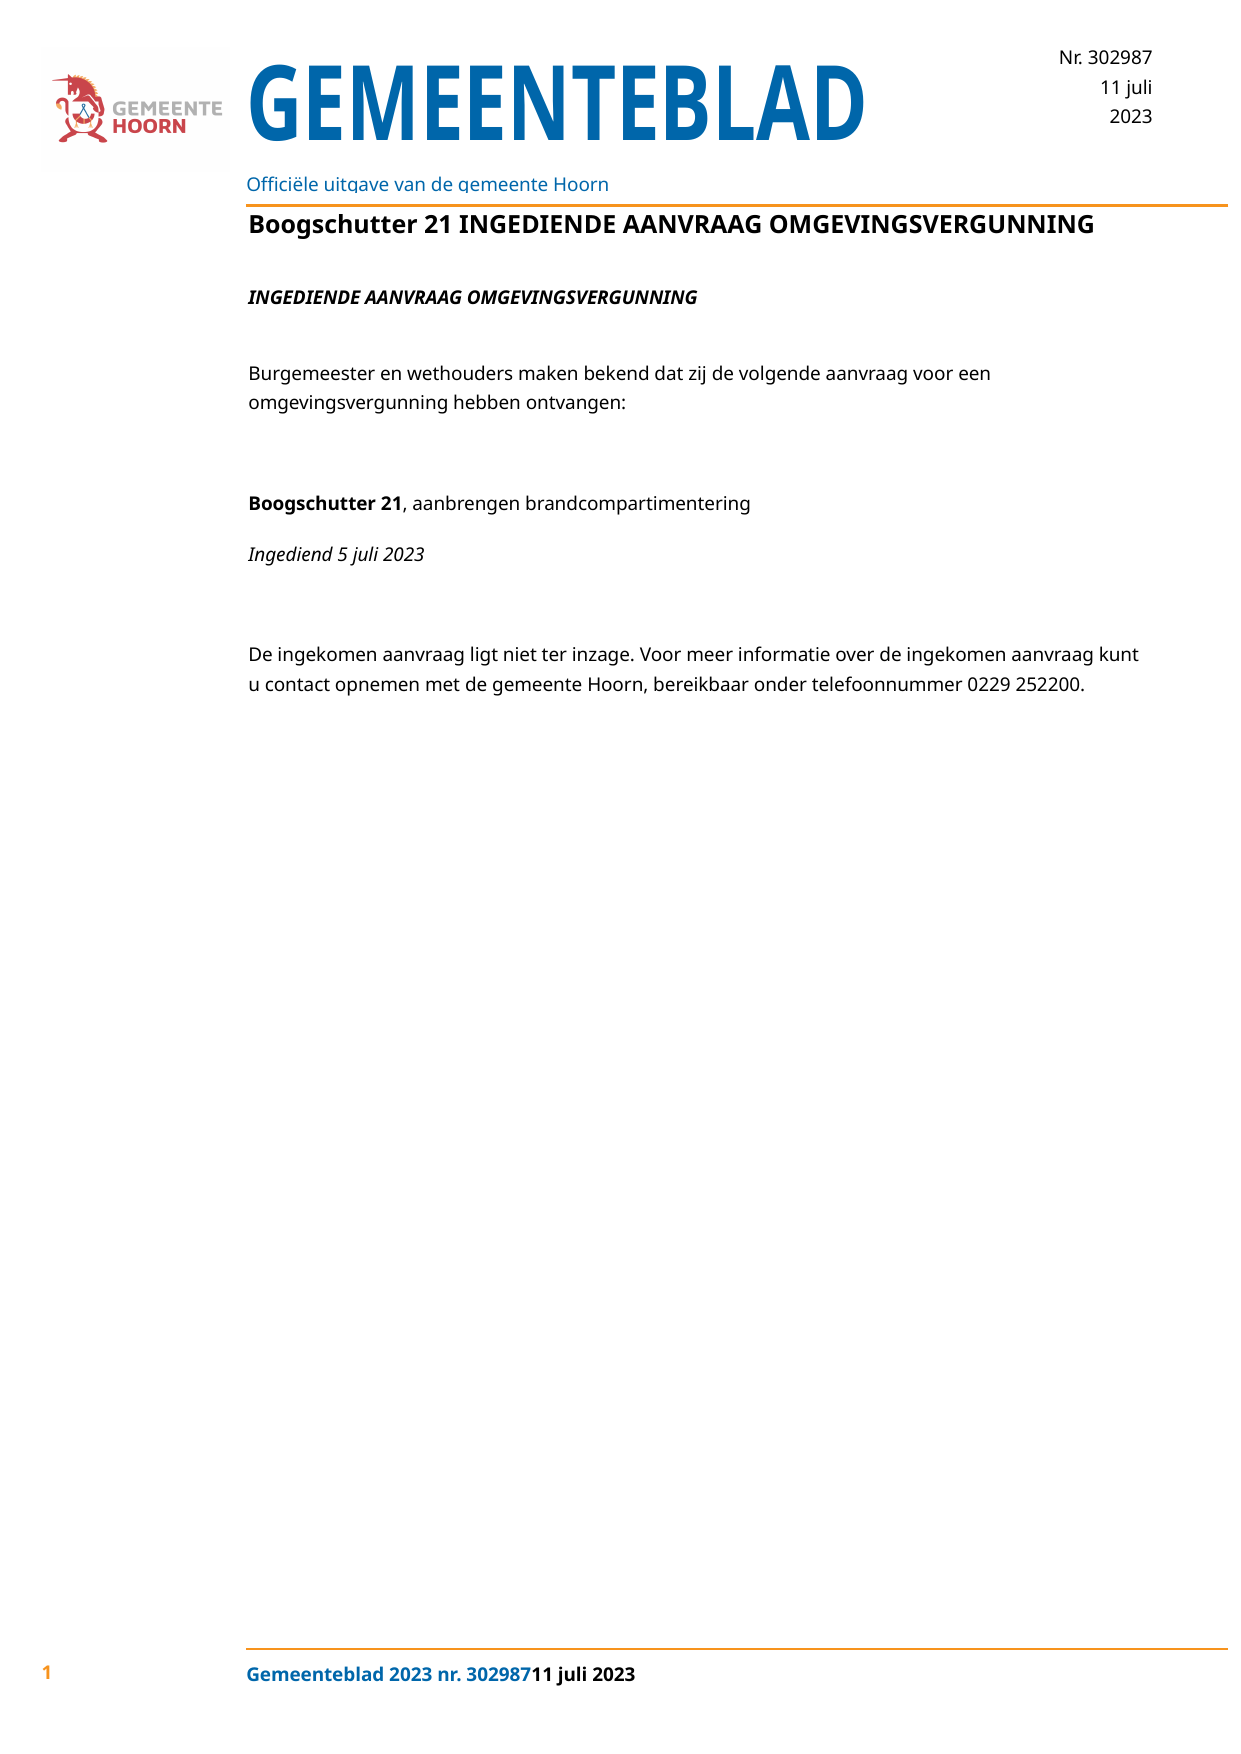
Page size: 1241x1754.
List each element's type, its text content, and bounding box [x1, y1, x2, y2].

picture [41, 47, 231, 172]
text Boogschutter 21 INGEDIENDE AANVRAAG OMGEVINGSVERGUNNING [248, 207, 1152, 241]
text Burgemeester en wethouders maken bekend dat zij de volgende aanvraag voor een omgevingsvergunning hebben ontvangen: [248, 360, 1152, 415]
text Boogschutter 21, aanbrengen brandcompartimentering [248, 490, 1152, 516]
text INGEDIENDE AANVRAAG OMGEVINGSVERGUNNING [248, 284, 1152, 309]
text Ingediend 5 juli 2023 [248, 541, 1152, 567]
text De ingekomen aanvraag ligt niet ter inzage. Voor meer informatie over de ingekomen aanvraag kunt u contact opnemen met de gemeente Hoorn, bereikbaar onder telefoonnummer 0229 252200. [248, 642, 1152, 697]
